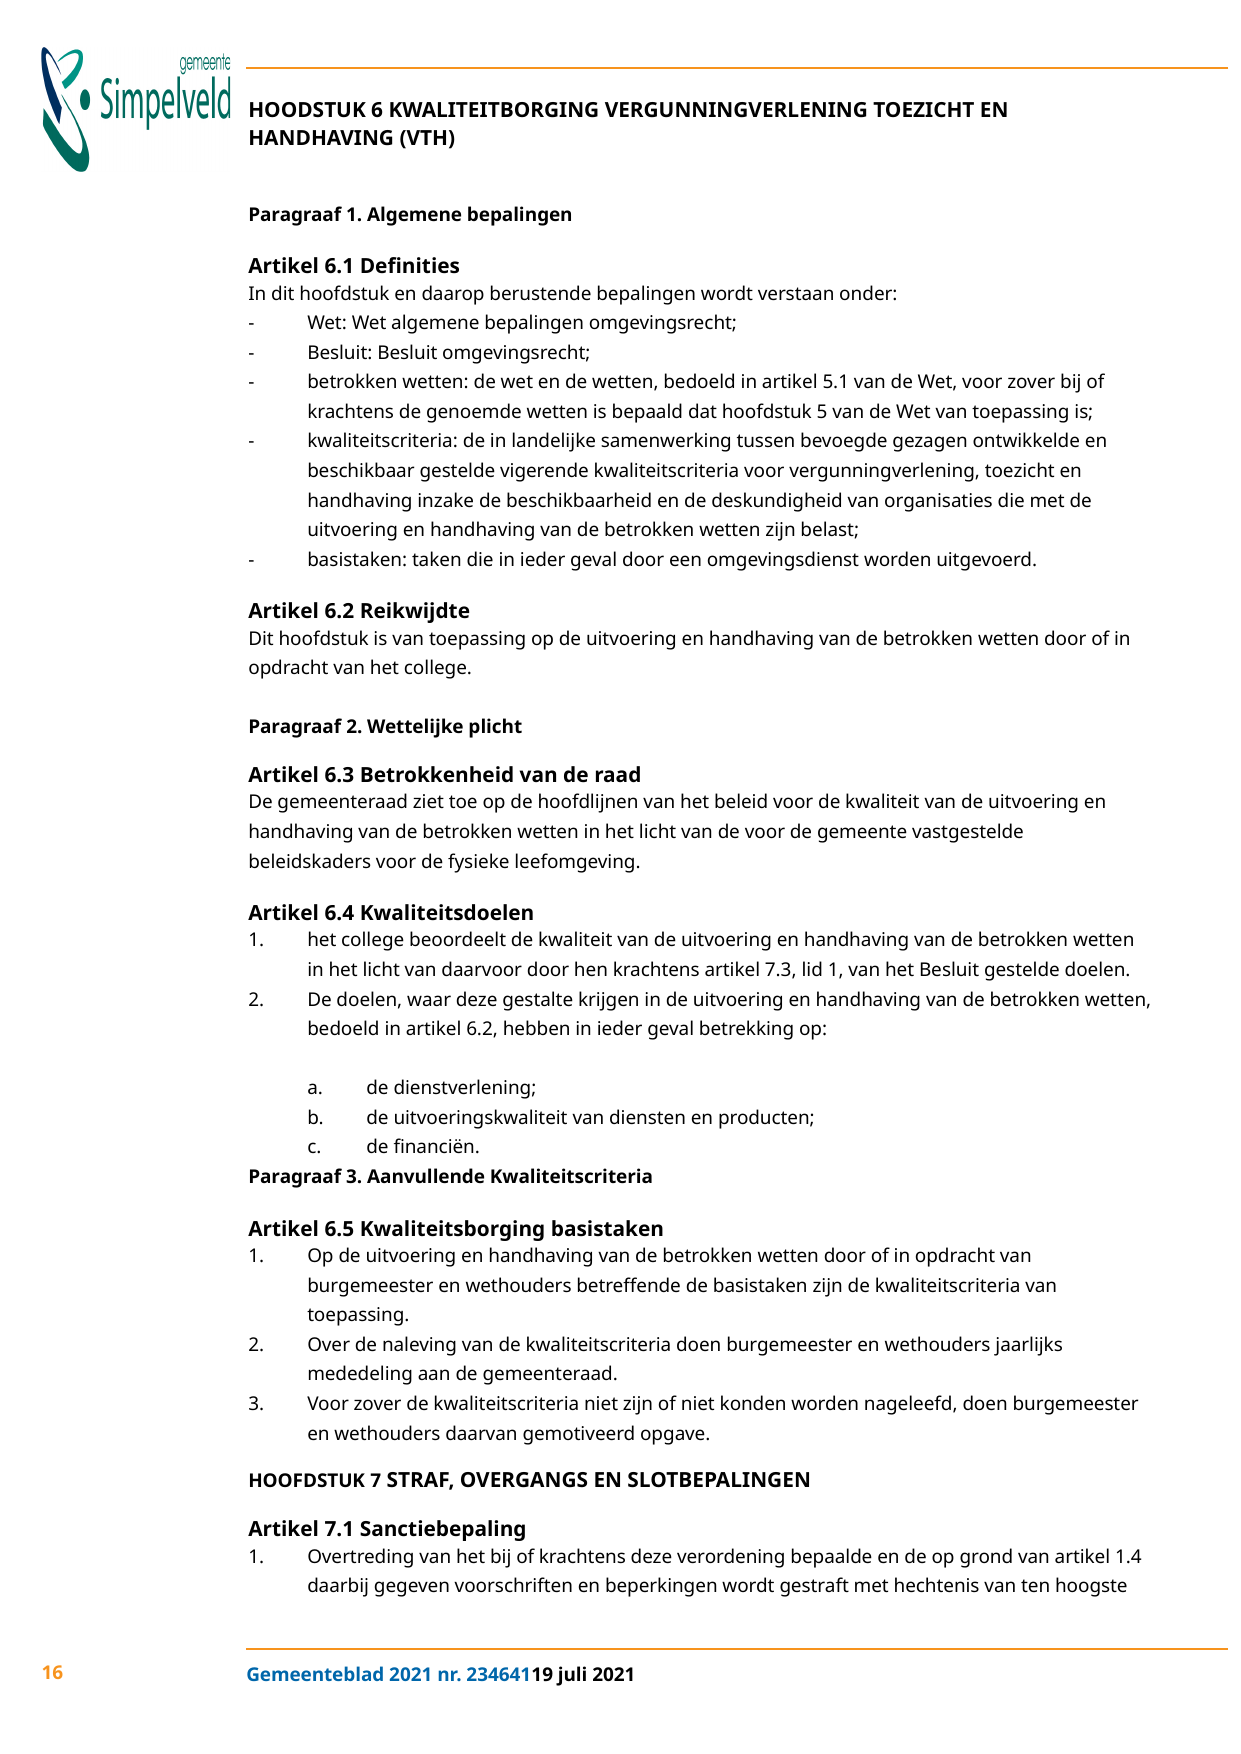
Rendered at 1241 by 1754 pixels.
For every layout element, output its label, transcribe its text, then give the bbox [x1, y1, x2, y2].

text Artikel 6.4 Kwaliteitsdoelen [248, 898, 1152, 927]
text Artikel 6.5 Kwaliteitsborging basistaken [248, 1214, 1152, 1242]
text Artikel 7.1 Sanctiebepaling [248, 1514, 1152, 1543]
list Over de naleving van de kwaliteitscriteria doen burgemeester en wethouders jaarlijks mededeling aan de gemeenteraad. [248, 1331, 1152, 1386]
list de dienstverlening; [307, 1074, 1152, 1100]
text Paragraaf 2. Wettelijke plicht [248, 714, 1152, 739]
picture [41, 47, 231, 172]
list Op de uitvoering en handhaving van de betrokken wetten door of in opdracht van burgemeester en wethouders betreffende de basistaken zijn de kwaliteitscriteria van toepassing. [248, 1242, 1152, 1327]
text In dit hoofdstuk en daarop berustende bepalingen wordt verstaan onder: [248, 280, 1152, 306]
text HOOFDSTUK 7 STRAF, OVERGANGS EN SLOTBEPALINGEN [248, 1465, 1152, 1494]
list De doelen, waar deze gestalte krijgen in de uitvoering en handhaving van de betrokken wetten, bedoeld in artikel 6.2, hebben in ieder geval betrekking op: [248, 986, 1152, 1041]
text Paragraaf 1. Algemene bepalingen [248, 201, 1152, 227]
list betrokken wetten: de wet en de wetten, bedoeld in artikel 5.1 van de Wet, voor zover bij of krachtens de genoemde wetten is bepaald dat hoofdstuk 5 van de Wet van toepassing is; [248, 368, 1152, 424]
list Besluit: Besluit omgevingsrecht; [248, 339, 1152, 365]
list Overtreding van het bij of krachtens deze verordening bepaalde en de op grond van artikel 1.4 daarbij gegeven voorschriften en beperkingen wordt gestraft met hechtenis van ten hoogste [248, 1543, 1152, 1598]
list de uitvoeringskwaliteit van diensten en producten; [307, 1104, 1152, 1130]
text Artikel 6.3 Betrokkenheid van de raad [248, 760, 1152, 789]
text Paragraaf 3. Aanvullende Kwaliteitscriteria [248, 1163, 1152, 1189]
text HOODSTUK 6 KWALITEITBORGING VERGUNNINGVERLENING TOEZICHT EN HANDHAVING (VTH) [248, 95, 1152, 152]
list het college beoordeelt de kwaliteit van de uitvoering en handhaving van de betrokken wetten in het licht van daarvoor door hen krachtens artikel 7.3, lid 1, van het Besluit gestelde doelen. [248, 927, 1152, 982]
text Artikel 6.2 Reikwijdte [248, 596, 1152, 625]
list de financiën. [307, 1134, 1152, 1159]
list Voor zover de kwaliteitscriteria niet zijn of niet konden worden nageleefd, doen burgemeester en wethouders daarvan gemotiveerd opgave. [248, 1390, 1152, 1445]
list kwaliteitscriteria: de in landelijke samenwerking tussen bevoegde gezagen ontwikkelde en beschikbaar gestelde vigerende kwaliteitscriteria voor vergunningverlening, toezicht en handhaving inzake de beschikbaarheid en de deskundigheid van organisaties die met de uitvoering en handhaving van de betrokken wetten zijn belast; [248, 428, 1152, 542]
text De gemeenteraad ziet toe op de hoofdlijnen van het beleid voor de kwaliteit van de uitvoering en handhaving van de betrokken wetten in het licht van de voor de gemeente vastgestelde beleidskaders voor de fysieke leefomgeving. [248, 789, 1152, 873]
list basistaken: taken die in ieder geval door een omgevingsdienst worden uitgevoerd. [248, 546, 1152, 572]
text Dit hoofdstuk is van toepassing op de uitvoering en handhaving van de betrokken wetten door of in opdracht van het college. [248, 625, 1152, 680]
list Wet: Wet algemene bepalingen omgevingsrecht; [248, 309, 1152, 335]
text Artikel 6.1 Definities [248, 251, 1152, 280]
